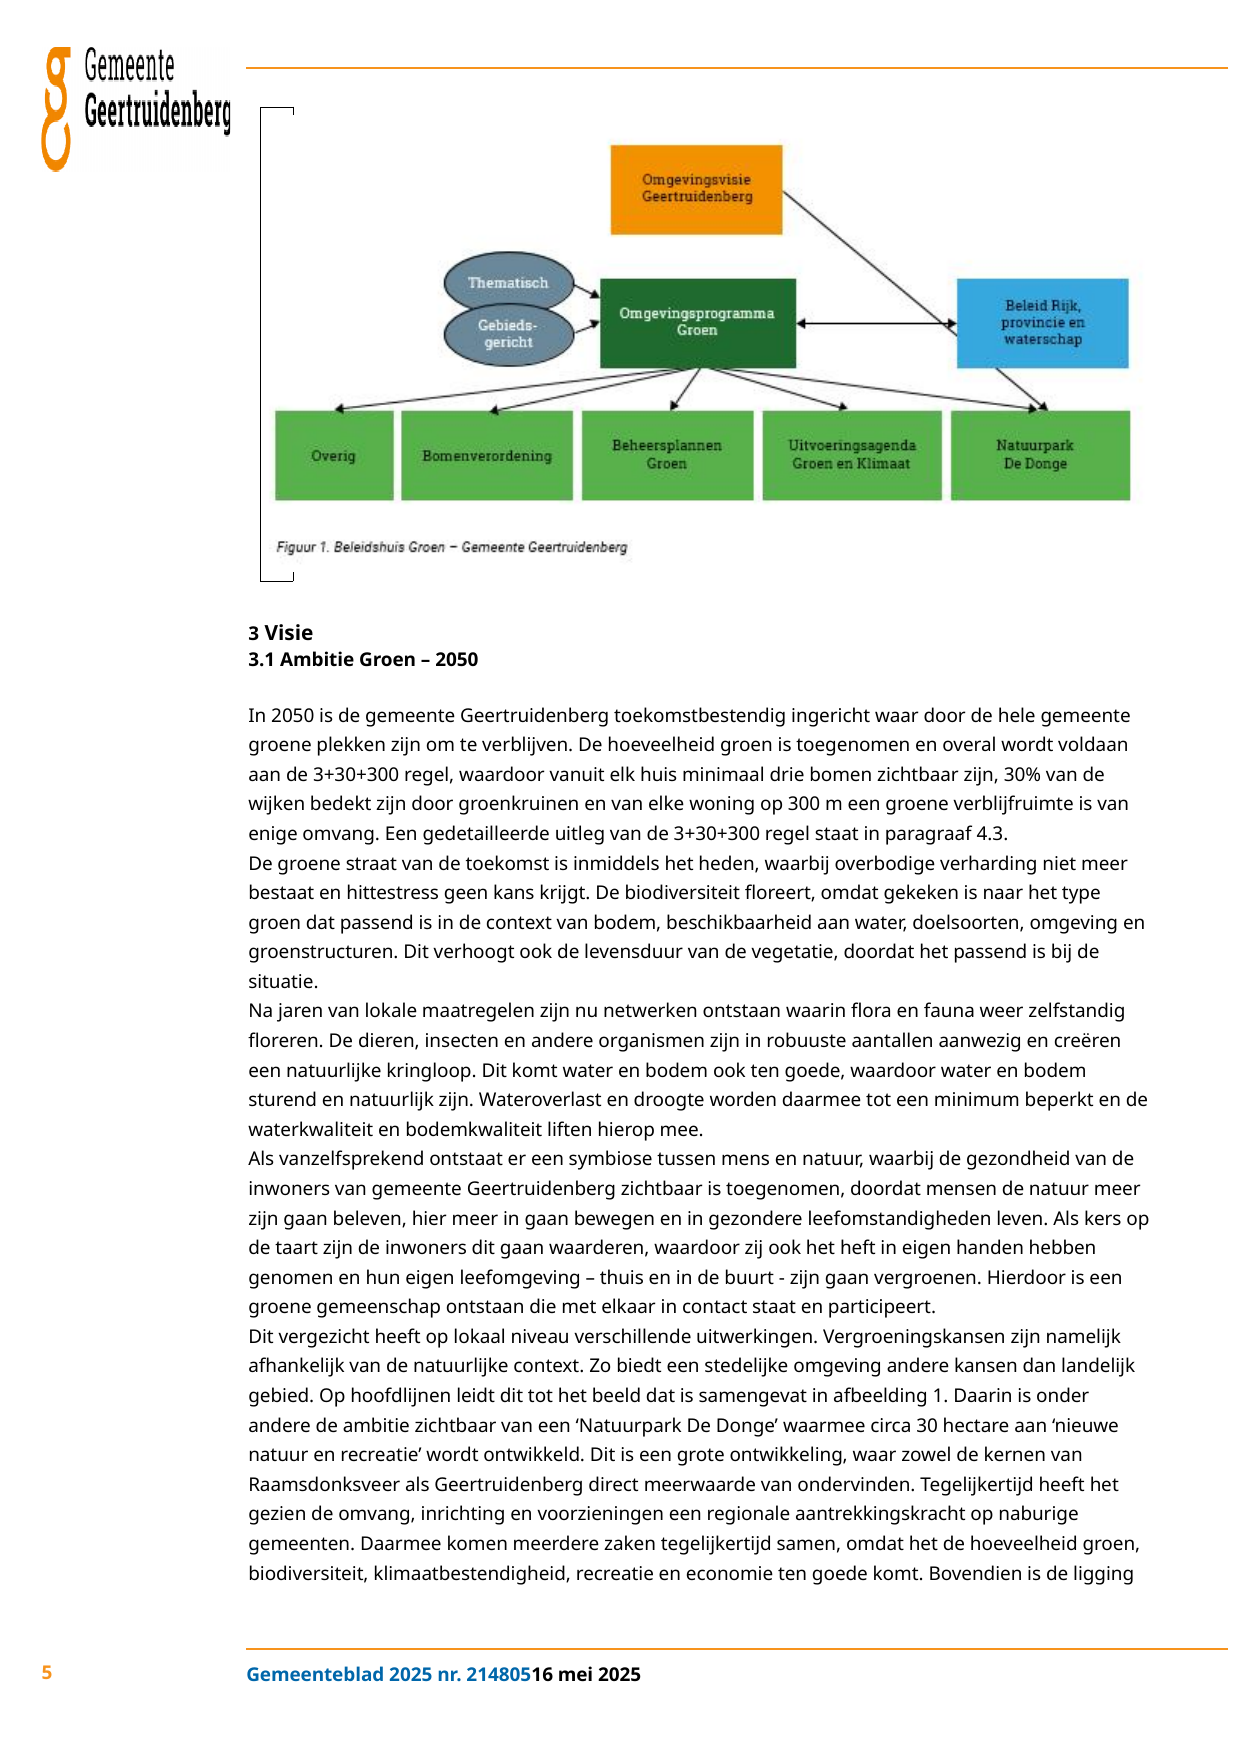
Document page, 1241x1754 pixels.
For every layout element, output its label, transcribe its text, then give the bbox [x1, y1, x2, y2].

text Na jaren van lokale maatregelen zijn nu netwerken ontstaan waarin flora en fauna weer zelfstandig floreren. De dieren, insecten en andere organismen zijn in robuuste aantallen aanwezig en creëren een natuurlijke kringloop. Dit komt water en bodem ook ten goede, waardoor water en bodem sturend en natuurlijk zijn. Wateroverlast en droogte worden daarmee tot een minimum beperkt en de waterkwaliteit en bodemkwaliteit liften hierop mee. [248, 998, 1152, 1142]
picture [268, 115, 1173, 572]
text In 2050 is de gemeente Geertruidenberg toekomstbestendig ingericht waar door de hele gemeente groene plekken zijn om te verblijven. De hoeveelheid groen is toegenomen en overal wordt voldaan aan de 3+30+300 regel, waardoor vanuit elk huis minimaal drie bomen zichtbaar zijn, 30% van de wijken bedekt zijn door groenkruinen en van elke woning op 300 m een groene verblijfruimte is van enige omvang. Een gedetailleerde uitleg van de 3+30+300 regel staat in paragraaf 4.3. [248, 702, 1152, 846]
text Dit vergezicht heeft op lokaal niveau verschillende uitwerkingen. Vergroeningskansen zijn namelijk afhankelijk van de natuurlijke context. Zo biedt een stedelijke omgeving andere kansen dan landelijk gebied. Op hoofdlijnen leidt dit tot het beeld dat is samengevat in afbeelding 1. Daarin is onder andere de ambitie zichtbaar van een ‘Natuurpark De Donge’ waarmee circa 30 hectare aan ‘nieuwe natuur en recreatie’ wordt ontwikkeld. Dit is een grote ontwikkeling, waar zowel de kernen van Raamsdonksveer als Geertruidenberg direct meerwaarde van ondervinden. Tegelijkertijd heeft het gezien de omvang, inrichting en voorzieningen een regionale aantrekkingskracht op naburige gemeenten. Daarmee komen meerdere zaken tegelijkertijd samen, omdat het de hoeveelheid groen, biodiversiteit, klimaatbestendigheid, recreatie en economie ten goede komt. Bovendien is de ligging [248, 1323, 1152, 1585]
text 3 Visie [248, 618, 1152, 646]
text 3.1 Ambitie Groen – 2050 [248, 646, 1152, 672]
text Als vanzelfsprekend ontstaat er een symbiose tussen mens en natuur, waarbij de gezondheid van de inwoners van gemeente Geertruidenberg zichtbaar is toegenomen, doordat mensen de natuur meer zijn gaan beleven, hier meer in gaan bewegen en in gezondere leefomstandigheden leven. Als kers op de taart zijn de inwoners dit gaan waarderen, waardoor zij ook het heft in eigen handen hebben genomen en hun eigen leefomgeving – thuis en in de buurt - zijn gaan vergroenen. Hierdoor is een groene gemeenschap ontstaan die met elkaar in contact staat en participeert. [248, 1146, 1152, 1319]
text De groene straat van de toekomst is inmiddels het heden, waarbij overbodige verharding niet meer bestaat en hittestress geen kans krijgt. De biodiversiteit floreert, omdat gekeken is naar het type groen dat passend is in de context van bodem, beschikbaarheid aan water, doelsoorten, omgeving en groenstructuren. Dit verhoogt ook de levensduur van de vegetatie, doordat het passend is bij de situatie. [248, 850, 1152, 994]
picture [41, 47, 231, 172]
